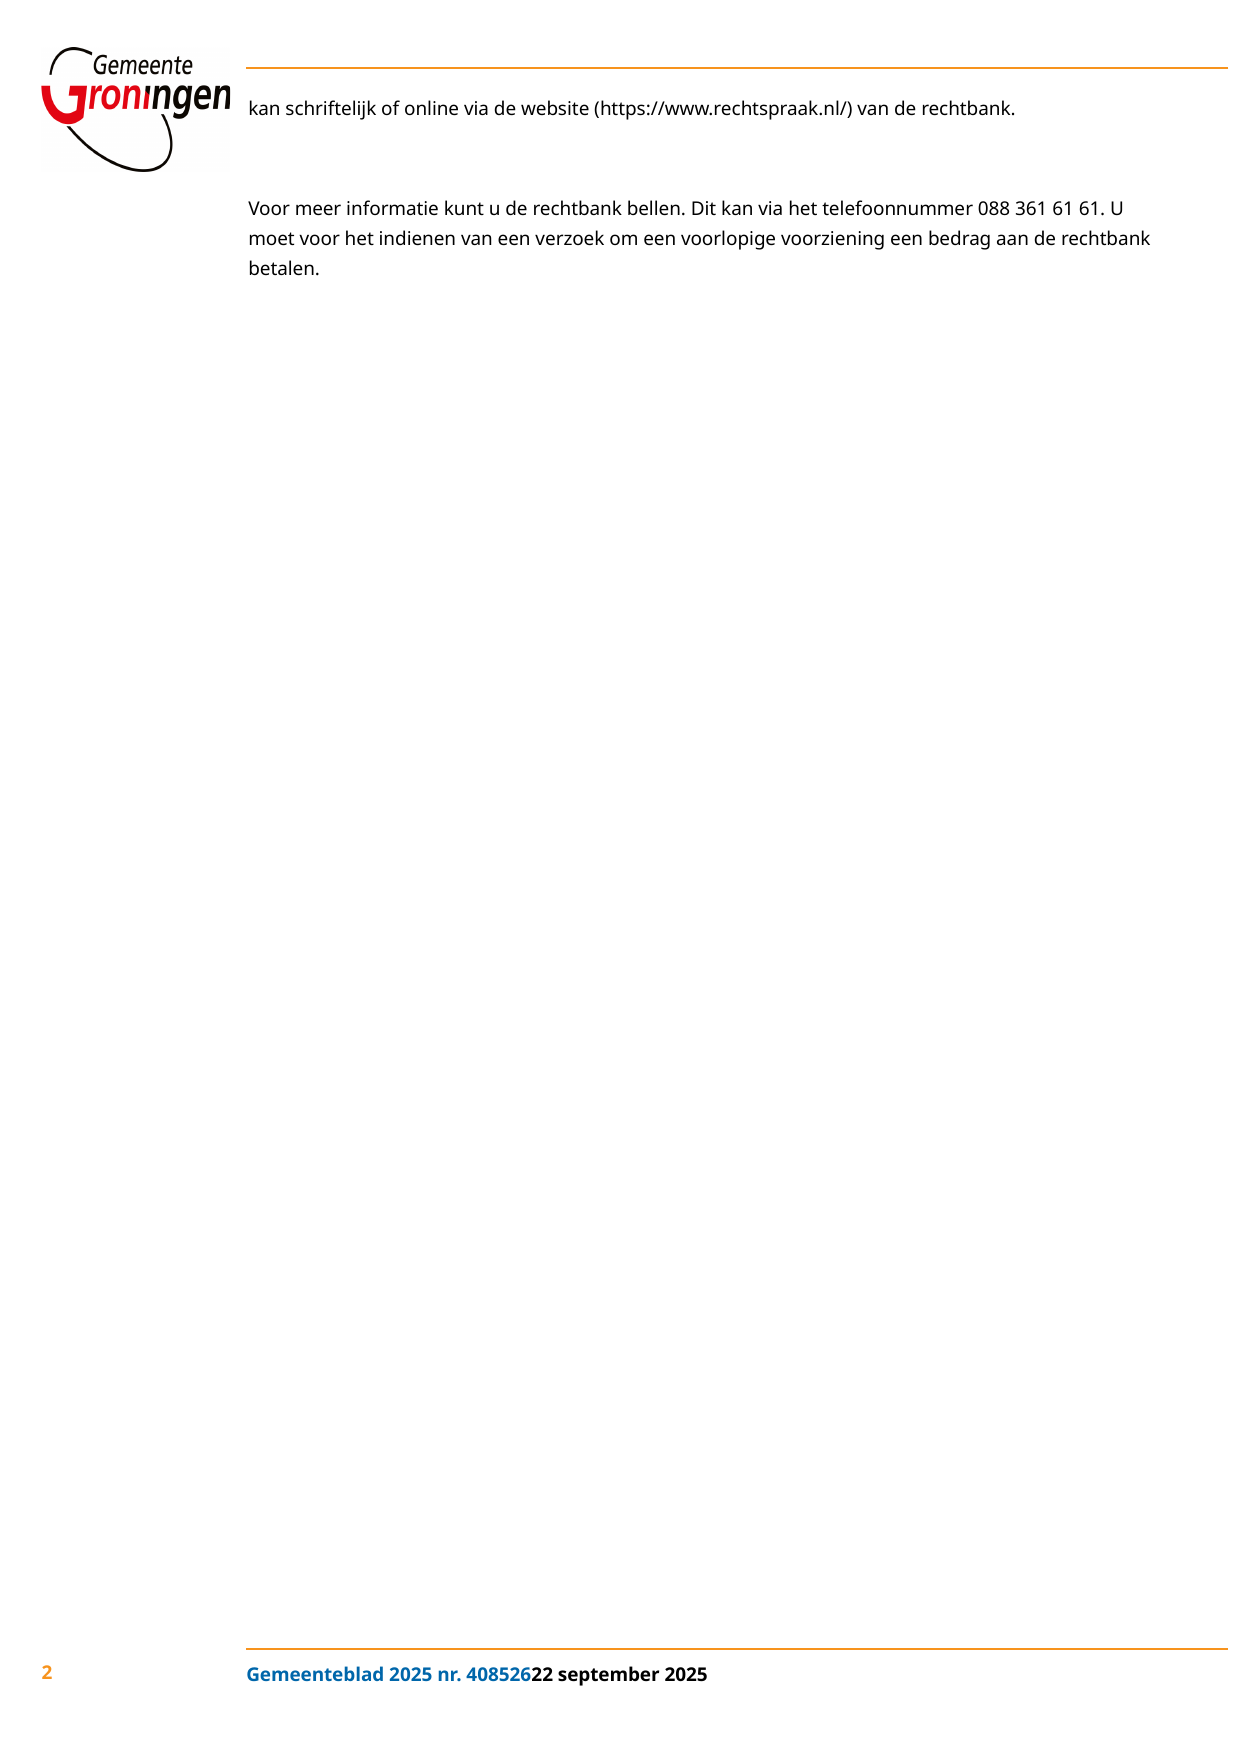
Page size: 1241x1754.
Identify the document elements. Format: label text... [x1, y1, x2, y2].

text Voor meer informatie kunt u de rechtbank bellen. Dit kan via het telefoonnummer 088 361 61 61. U moet voor het indienen van een verzoek om een voorlopige voorziening een bedrag aan de rechtbank betalen. [248, 196, 1152, 281]
picture [41, 47, 231, 172]
text kan schriftelijk of online via de website (https://www.rechtspraak.nl/) van de rechtbank. [248, 95, 1152, 121]
